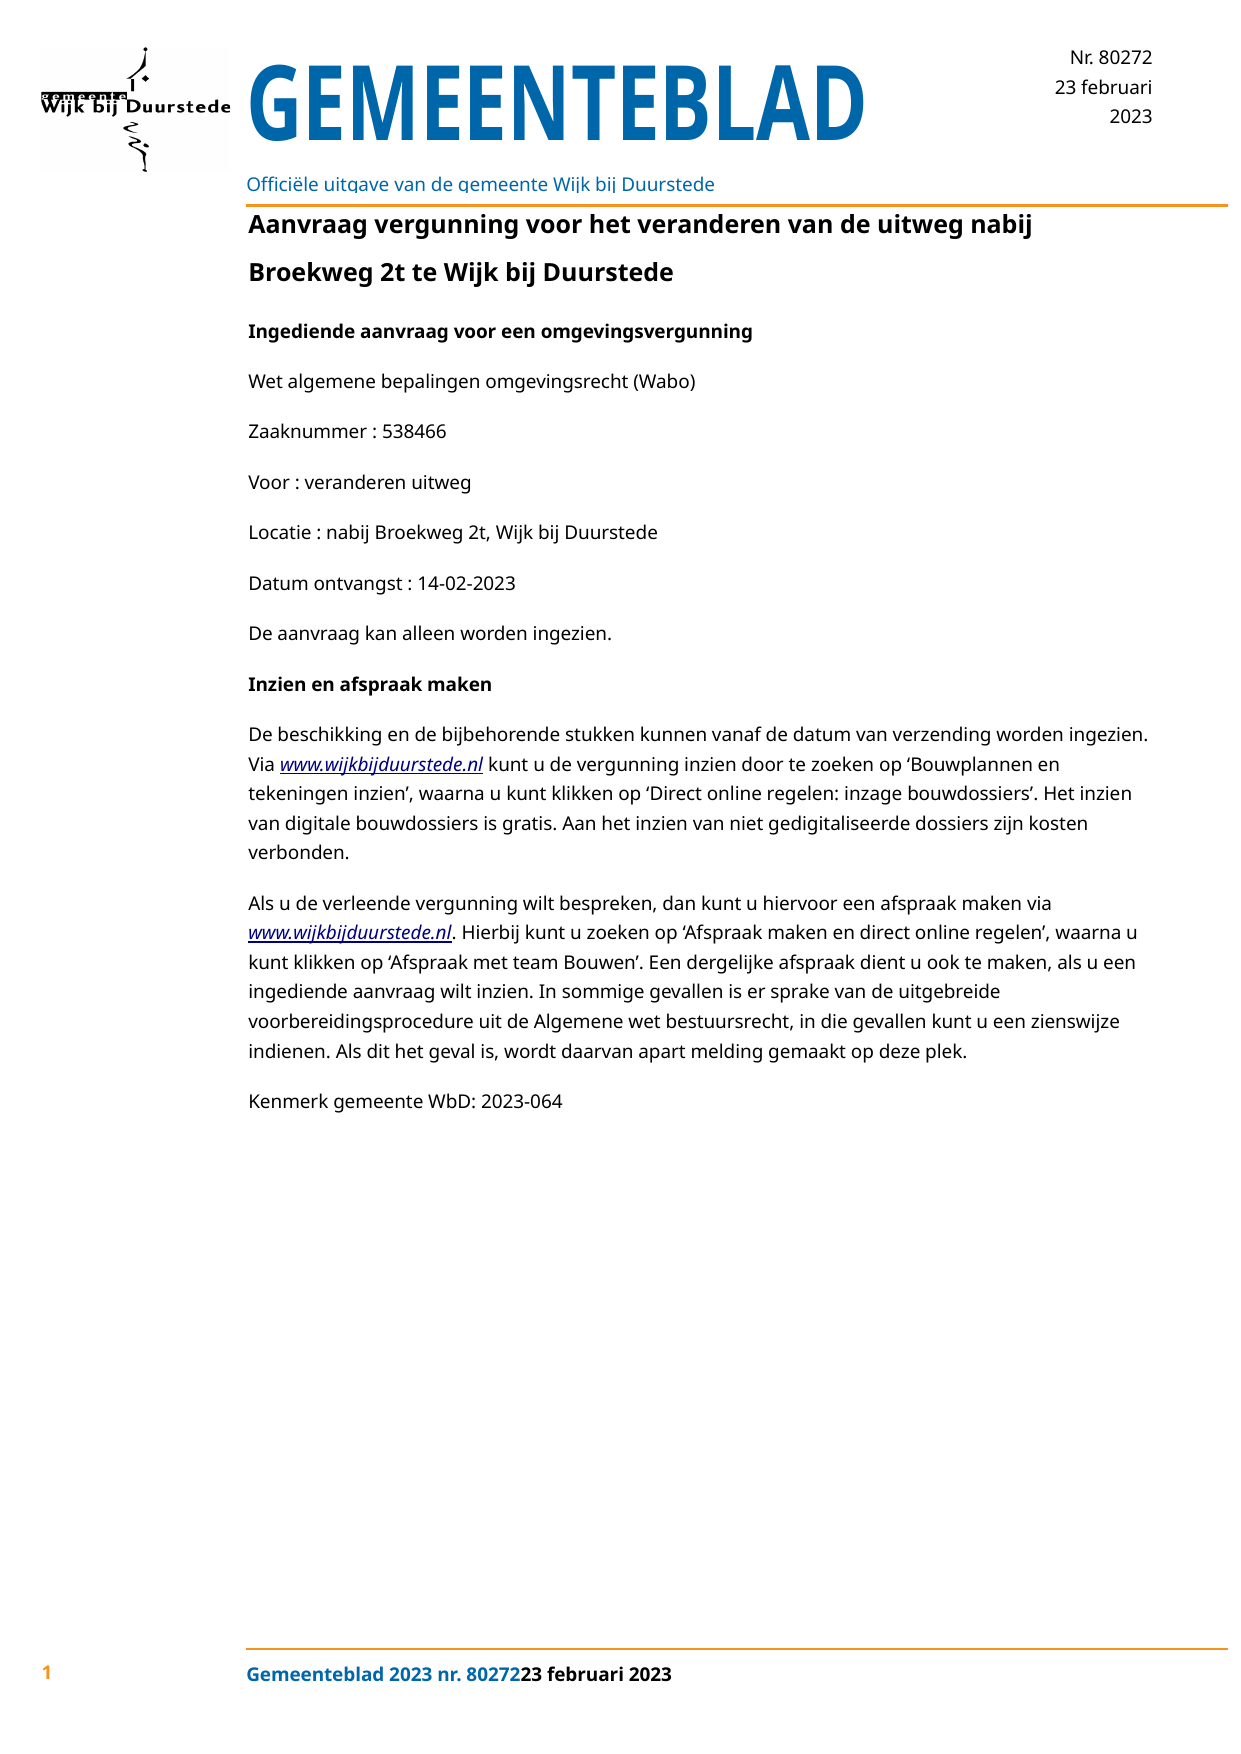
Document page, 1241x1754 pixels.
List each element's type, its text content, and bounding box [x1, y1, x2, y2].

text Voor : veranderen uitweg [248, 469, 1152, 495]
text De aanvraag kan alleen worden ingezien. [248, 620, 1152, 646]
text Aanvraag vergunning voor het veranderen van de uitweg nabij Broekweg 2t te Wijk bij Duurstede [248, 207, 1152, 288]
text Kenmerk gemeente WbD: 2023-064 [248, 1088, 1152, 1114]
text Inzien en afspraak maken [248, 671, 1152, 697]
text Ingediende aanvraag voor een omgevingsvergunning [248, 318, 1152, 344]
text De beschikking en de bijbehorende stukken kunnen vanaf de datum van verzending worden ingezien. Via www.wijkbijduurstede.nl kunt u de vergunning inzien door te zoeken op ‘Bouwplannen en tekeningen inzien’, waarna u kunt klikken op ‘Direct online regelen: inzage bouwdossiers’. Het inzien van digitale bouwdossiers is gratis. Aan het inzien van niet gedigitaliseerde dossiers zijn kosten verbonden. [248, 721, 1152, 865]
picture [41, 47, 231, 172]
text Datum ontvangst : 14-02-2023 [248, 570, 1152, 596]
text Als u de verleende vergunning wilt bespreken, dan kunt u hiervoor een afspraak maken via www.wijkbijduurstede.nl. Hierbij kunt u zoeken op ‘Afspraak maken en direct online regelen’, waarna u kunt klikken op ‘Afspraak met team Bouwen’. Een dergelijke afspraak dient u ook te maken, als u een ingediende aanvraag wilt inzien. In sommige gevallen is er sprake van de uitgebreide voorbereidingsprocedure uit de Algemene wet bestuursrecht, in die gevallen kunt u een zienswijze indienen. Als dit het geval is, wordt daarvan apart melding gemaakt op deze plek. [248, 890, 1152, 1064]
text Locatie : nabij Broekweg 2t, Wijk bij Duurstede [248, 519, 1152, 545]
text Zaaknummer : 538466 [248, 419, 1152, 444]
text Wet algemene bepalingen omgevingsrecht (Wabo) [248, 368, 1152, 394]
